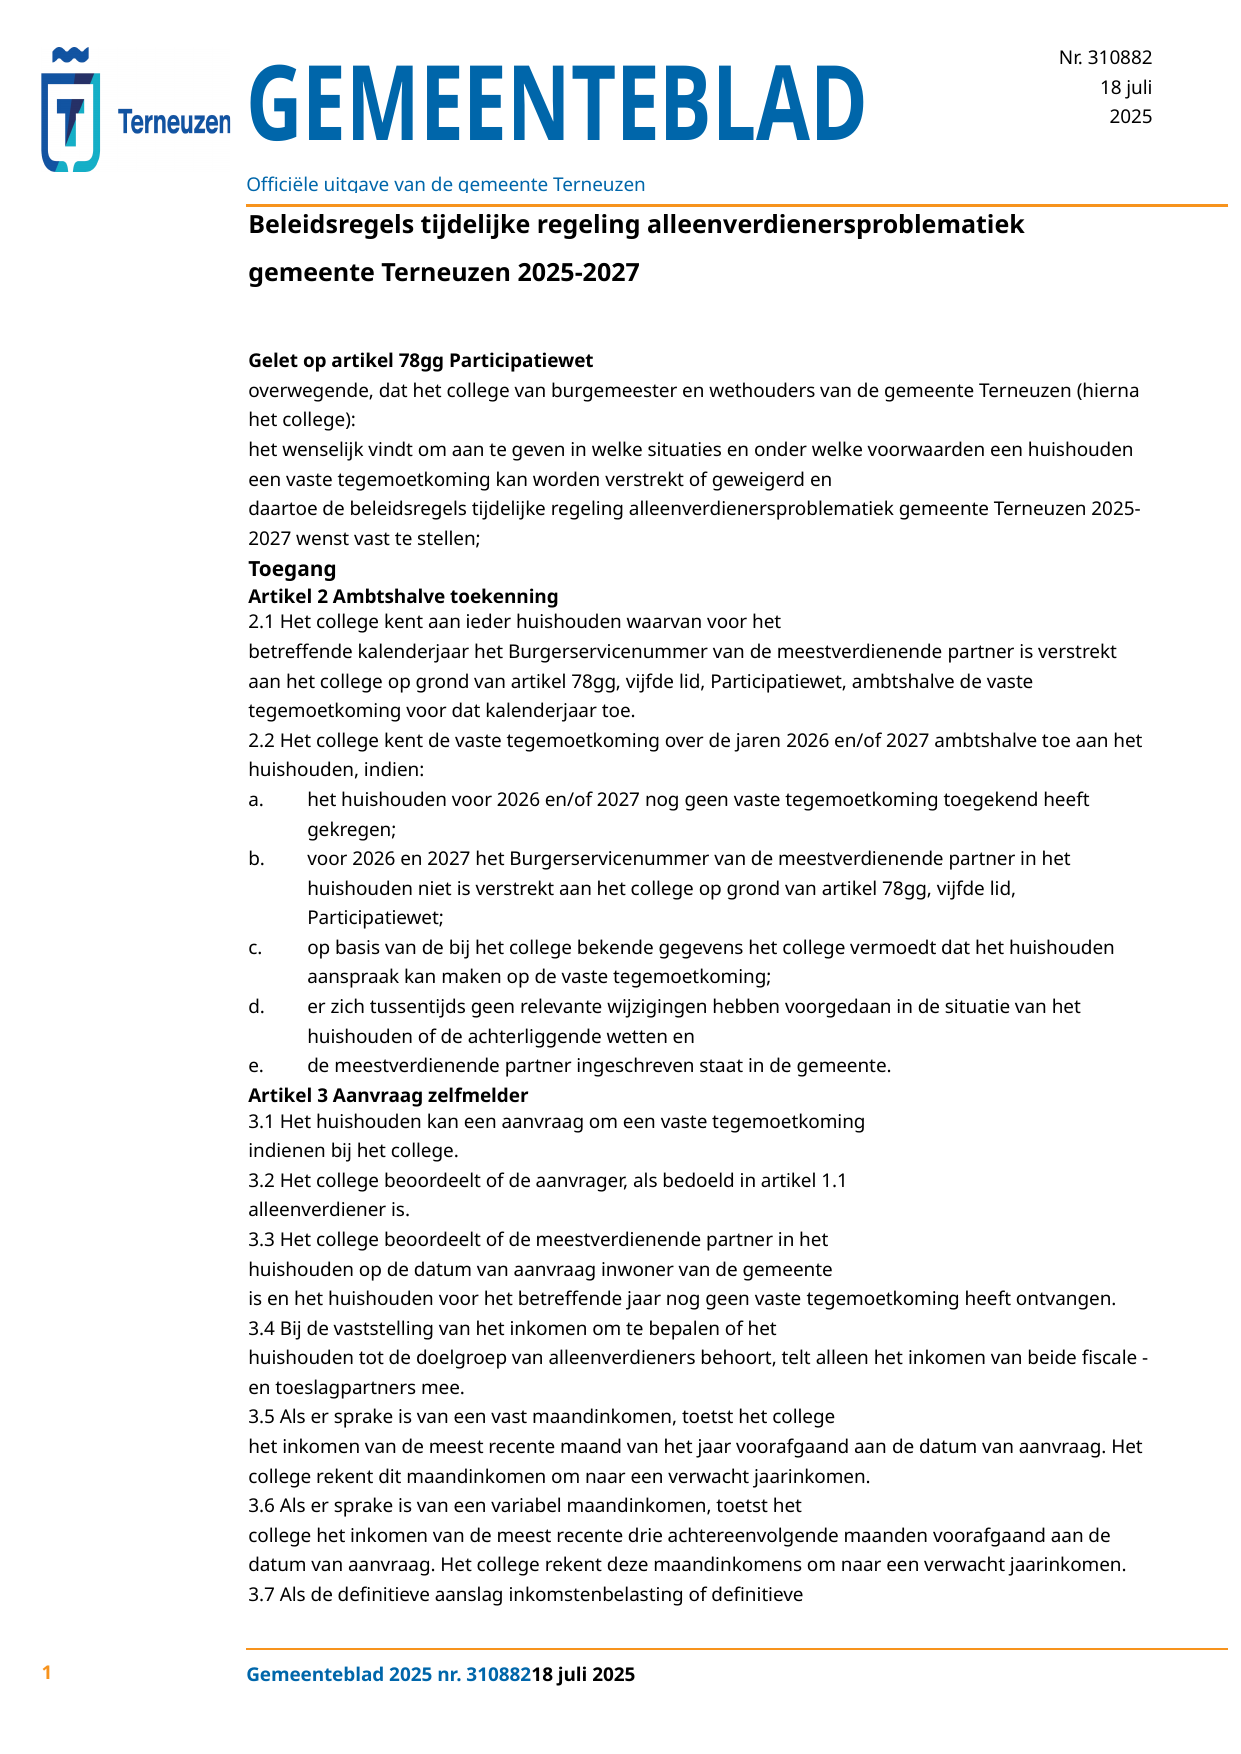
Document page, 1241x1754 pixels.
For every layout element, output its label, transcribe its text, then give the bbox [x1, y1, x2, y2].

text betreffende kalenderjaar het Burgerservicenummer van de meestverdienende partner is verstrekt aan het college op grond van artikel 78gg, vijfde lid, Participatiewet, ambtshalve de vaste tegemoetkoming voor dat kalenderjaar toe. [248, 638, 1152, 723]
text Beleidsregels tijdelijke regeling alleenverdienersproblematiek gemeente Terneuzen 2025-2027 [248, 207, 1152, 288]
picture [41, 47, 231, 172]
text het inkomen van de meest recente maand van het jaar voorafgaand aan de datum van aanvraag. Het college rekent dit maandinkomen om naar een verwacht jaarinkomen. [248, 1433, 1152, 1488]
text 3.4 Bij de vaststelling van het inkomen om te bepalen of het [248, 1315, 1152, 1341]
list er zich tussentijds geen relevante wijzigingen hebben voorgedaan in de situatie van het huishouden of de achterliggende wetten en [248, 993, 1152, 1049]
text Toegang [248, 554, 1152, 583]
text 3.2 Het college beoordeelt of de aanvrager, als bedoeld in artikel 1.1 [248, 1167, 1152, 1193]
text het wenselijk vindt om aan te geven in welke situaties en onder welke voorwaarden een huishouden een vaste tegemoetkoming kan worden verstrekt of geweigerd en [248, 436, 1152, 492]
text overwegende, dat het college van burgemeester en wethouders van de gemeente Terneuzen (hierna het college): [248, 377, 1152, 432]
text 3.7 Als de definitieve aanslag inkomstenbelasting of definitieve [248, 1581, 1152, 1607]
text 3.6 Als er sprake is van een variabel maandinkomen, toetst het [248, 1492, 1152, 1518]
text 3.3 Het college beoordeelt of de meestverdienende partner in het [248, 1226, 1152, 1252]
text Gelet op artikel 78gg Participatiewet [248, 347, 1152, 373]
text huishouden tot de doelgroep van alleenverdieners behoort, telt alleen het inkomen van beide fiscale - en toeslagpartners mee. [248, 1344, 1152, 1400]
text 3.1 Het huishouden kan een aanvraag om een vaste tegemoetkoming [248, 1108, 1152, 1133]
list op basis van de bij het college bekende gegevens het college vermoedt dat het huishouden aanspraak kan maken op de vaste tegemoetkoming; [248, 934, 1152, 989]
text 2.1 Het college kent aan ieder huishouden waarvan voor het [248, 609, 1152, 634]
list de meestverdienende partner ingeschreven staat in de gemeente. [248, 1052, 1152, 1078]
text daartoe de beleidsregels tijdelijke regeling alleenverdienersproblematiek gemeente Terneuzen 2025-2027 wenst vast te stellen; [248, 495, 1152, 551]
text 2.2 Het college kent de vaste tegemoetkoming over de jaren 2026 en/of 2027 ambtshalve toe aan het huishouden, indien: [248, 727, 1152, 782]
text huishouden op de datum van aanvraag inwoner van de gemeente [248, 1256, 1152, 1281]
text Artikel 3 Aanvraag zelfmelder [248, 1082, 1152, 1108]
text is en het huishouden voor het betreffende jaar nog geen vaste tegemoetkoming heeft ontvangen. [248, 1285, 1152, 1311]
text alleenverdiener is. [248, 1197, 1152, 1222]
text college het inkomen van de meest recente drie achtereenvolgende maanden voorafgaand aan de datum van aanvraag. Het college​ rekent deze maandinkomens om naar een verwacht jaarinkomen. [248, 1522, 1152, 1577]
list het huishouden voor 2026 en/of 2027 nog geen vaste tegemoetkoming toegekend heeft gekregen; [248, 786, 1152, 842]
text indienen bij het college. [248, 1137, 1152, 1163]
text 3.5 Als er sprake is van een vast maandinkomen, toetst het college [248, 1404, 1152, 1429]
list voor 2026 en 2027 het Burgerservicenummer van de meestverdienende partner in het huishouden niet is verstrekt aan het college op grond van artikel 78gg, vijfde lid, Participatiewet; [248, 845, 1152, 930]
text Artikel 2 Ambtshalve toekenning [248, 583, 1152, 609]
